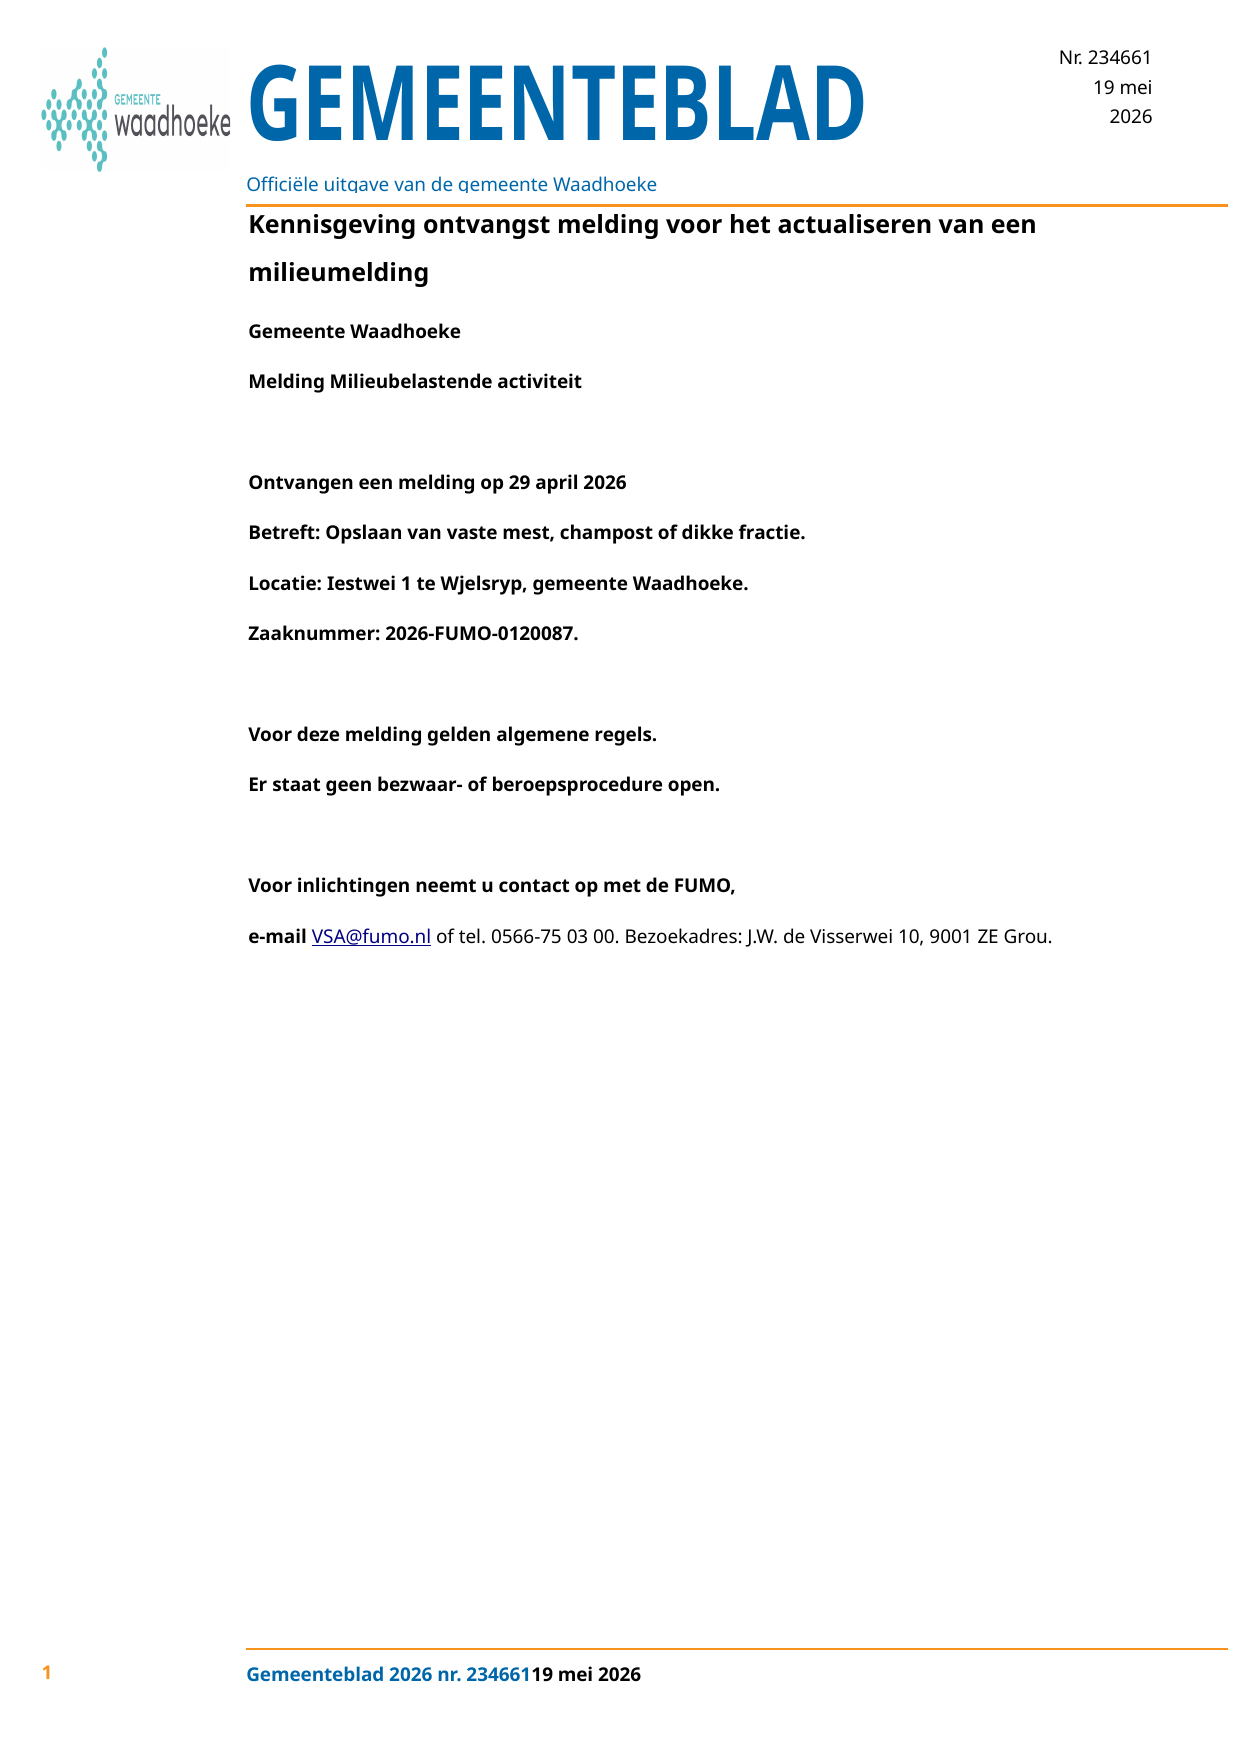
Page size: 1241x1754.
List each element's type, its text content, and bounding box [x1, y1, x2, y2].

text Melding Milieubelastende activiteit [248, 368, 1152, 394]
text Locatie: Iestwei 1 te Wjelsryp, gemeente Waadhoeke. [248, 570, 1152, 596]
text Voor deze melding gelden algemene regels. [248, 721, 1152, 747]
text Kennisgeving ontvangst melding voor het actualiseren van een milieumelding [248, 207, 1152, 288]
text Gemeente Waadhoeke [248, 318, 1152, 344]
text Ontvangen een melding op 29 april 2026 [248, 469, 1152, 495]
text Zaaknummer: 2026-FUMO-0120087. [248, 620, 1152, 646]
text e-mail VSA@fumo.nl of tel. 0566-75 03 00. Bezoekadres: J.W. de Visserwei 10, 9001 ZE Grou. [248, 923, 1152, 949]
text Er staat geen bezwaar- of beroepsprocedure open. [248, 772, 1152, 797]
text Voor inlichtingen neemt u contact op met de FUMO, [248, 872, 1152, 898]
text Betreft: Opslaan van vaste mest, champost of dikke fractie. [248, 519, 1152, 545]
picture [41, 47, 231, 172]
